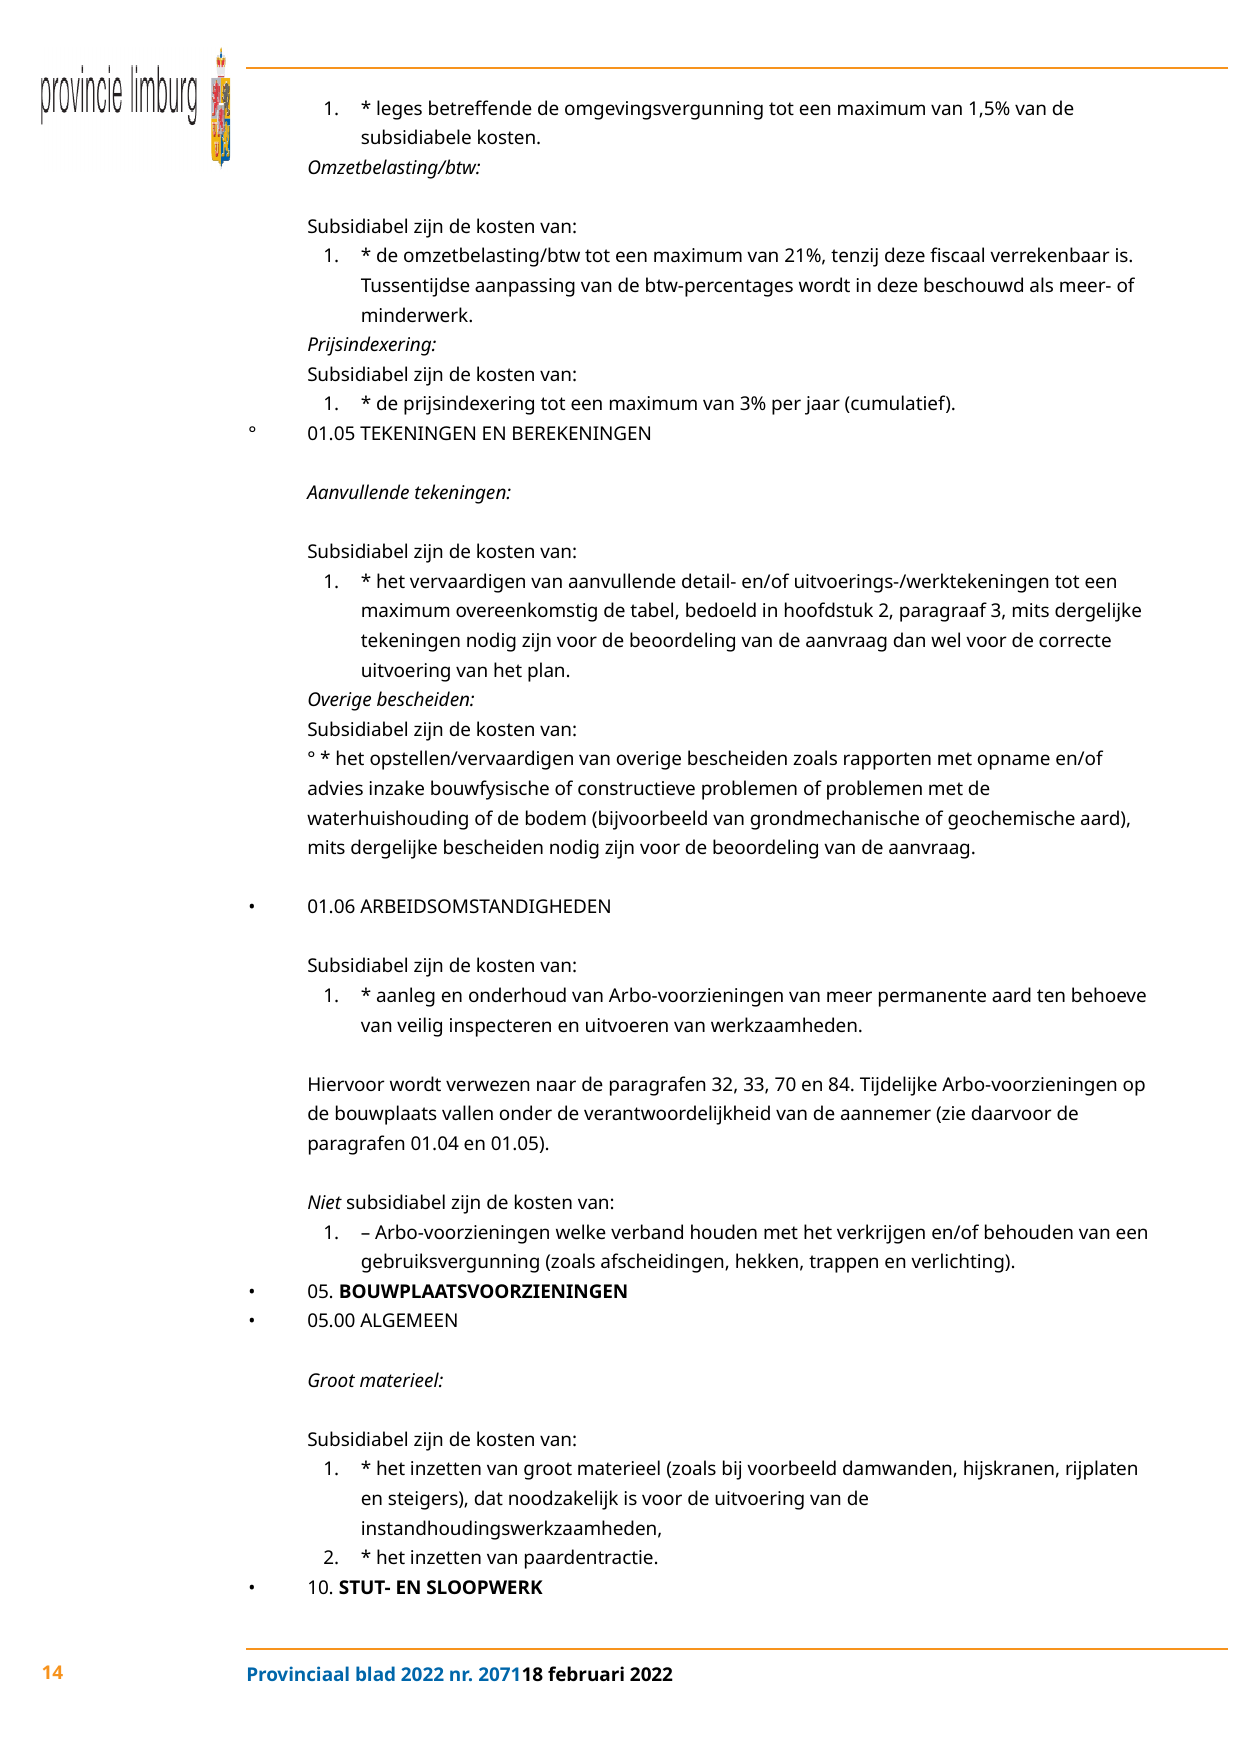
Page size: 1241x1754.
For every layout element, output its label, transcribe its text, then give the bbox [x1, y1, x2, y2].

list Niet subsidiabel zijn de kosten van: [248, 1189, 1152, 1215]
list 05. BOUWPLAATSVOORZIENINGEN [248, 1278, 1152, 1304]
list * de omzetbelasting/btw tot een maximum van 21%, tenzij deze fiscaal verrekenbaar is. Tussentijdse aanpassing van de btw-percentages wordt in deze beschouwd als meer- of minderwerk. [323, 243, 1152, 328]
list * leges betreffende de omgevingsvergunning tot een maximum van 1,5% van de subsidiabele kosten. [323, 95, 1152, 150]
list * het inzetten van paardentractie. [323, 1544, 1152, 1570]
list Subsidiabel zijn de kosten van: [248, 213, 1152, 239]
list Subsidiabel zijn de kosten van: [248, 538, 1152, 564]
list * aanleg en onderhoud van Arbo-voorzieningen van meer permanente aard ten behoeve van veilig inspecteren en uitvoeren van werkzaamheden. [323, 982, 1152, 1038]
list Groot materieel: [248, 1367, 1152, 1393]
list 01.05 TEKENINGEN EN BEREKENINGEN [248, 420, 1152, 446]
list Overige bescheiden: [248, 686, 1152, 712]
list – Arbo-voorzieningen welke verband houden met het verkrijgen en/of behouden van een gebruiksvergunning (zoals afscheidingen, hekken, trappen en verlichting). [323, 1219, 1152, 1274]
list ° * het opstellen/vervaardigen van overige bescheiden zoals rapporten met opname en/of advies inzake bouwfysische of constructieve problemen of problemen met de waterhuishouding of de bodem (bijvoorbeeld van grondmechanische of geochemische aard), mits dergelijke bescheiden nodig zijn voor de beoordeling van de aanvraag. [248, 746, 1152, 860]
list Subsidiabel zijn de kosten van: [248, 953, 1152, 978]
list 01.06 ARBEIDSOMSTANDIGHEDEN [248, 893, 1152, 919]
list Hiervoor wordt verwezen naar de paragrafen 32, 33, 70 en 84. Tijdelijke Arbo-voorzieningen op de bouwplaats vallen onder de verantwoordelijkheid van de aannemer (zie daarvoor de paragrafen 01.04 en 01.05). [248, 1071, 1152, 1156]
list Subsidiabel zijn de kosten van: [248, 1426, 1152, 1452]
list * het vervaardigen van aanvullende detail- en/of uitvoerings-/werktekeningen tot een maximum overeenkomstig de tabel, bedoeld in hoofdstuk 2, paragraaf 3, mits dergelijke tekeningen nodig zijn voor de beoordeling van de aanvraag dan wel voor de correcte uitvoering van het plan. [323, 568, 1152, 683]
list Subsidiabel zijn de kosten van: [248, 361, 1152, 387]
list Omzetbelasting/btw: [248, 154, 1152, 180]
list 10. STUT- EN SLOOPWERK [248, 1574, 1152, 1600]
list Aanvullende tekeningen: [248, 479, 1152, 505]
list Subsidiabel zijn de kosten van: [248, 716, 1152, 742]
list * het inzetten van groot materieel (zoals bij voorbeeld damwanden, hijskranen, rijplaten en steigers), dat noodzakelijk is voor de uitvoering van de instandhoudingswerkzaamheden, [323, 1456, 1152, 1541]
list * de prijsindexering tot een maximum van 3% per jaar (cumulatief). [323, 391, 1152, 416]
list Prijsindexering: [248, 331, 1152, 357]
list 05.00 ALGEMEEN [248, 1308, 1152, 1333]
picture [41, 47, 231, 172]
